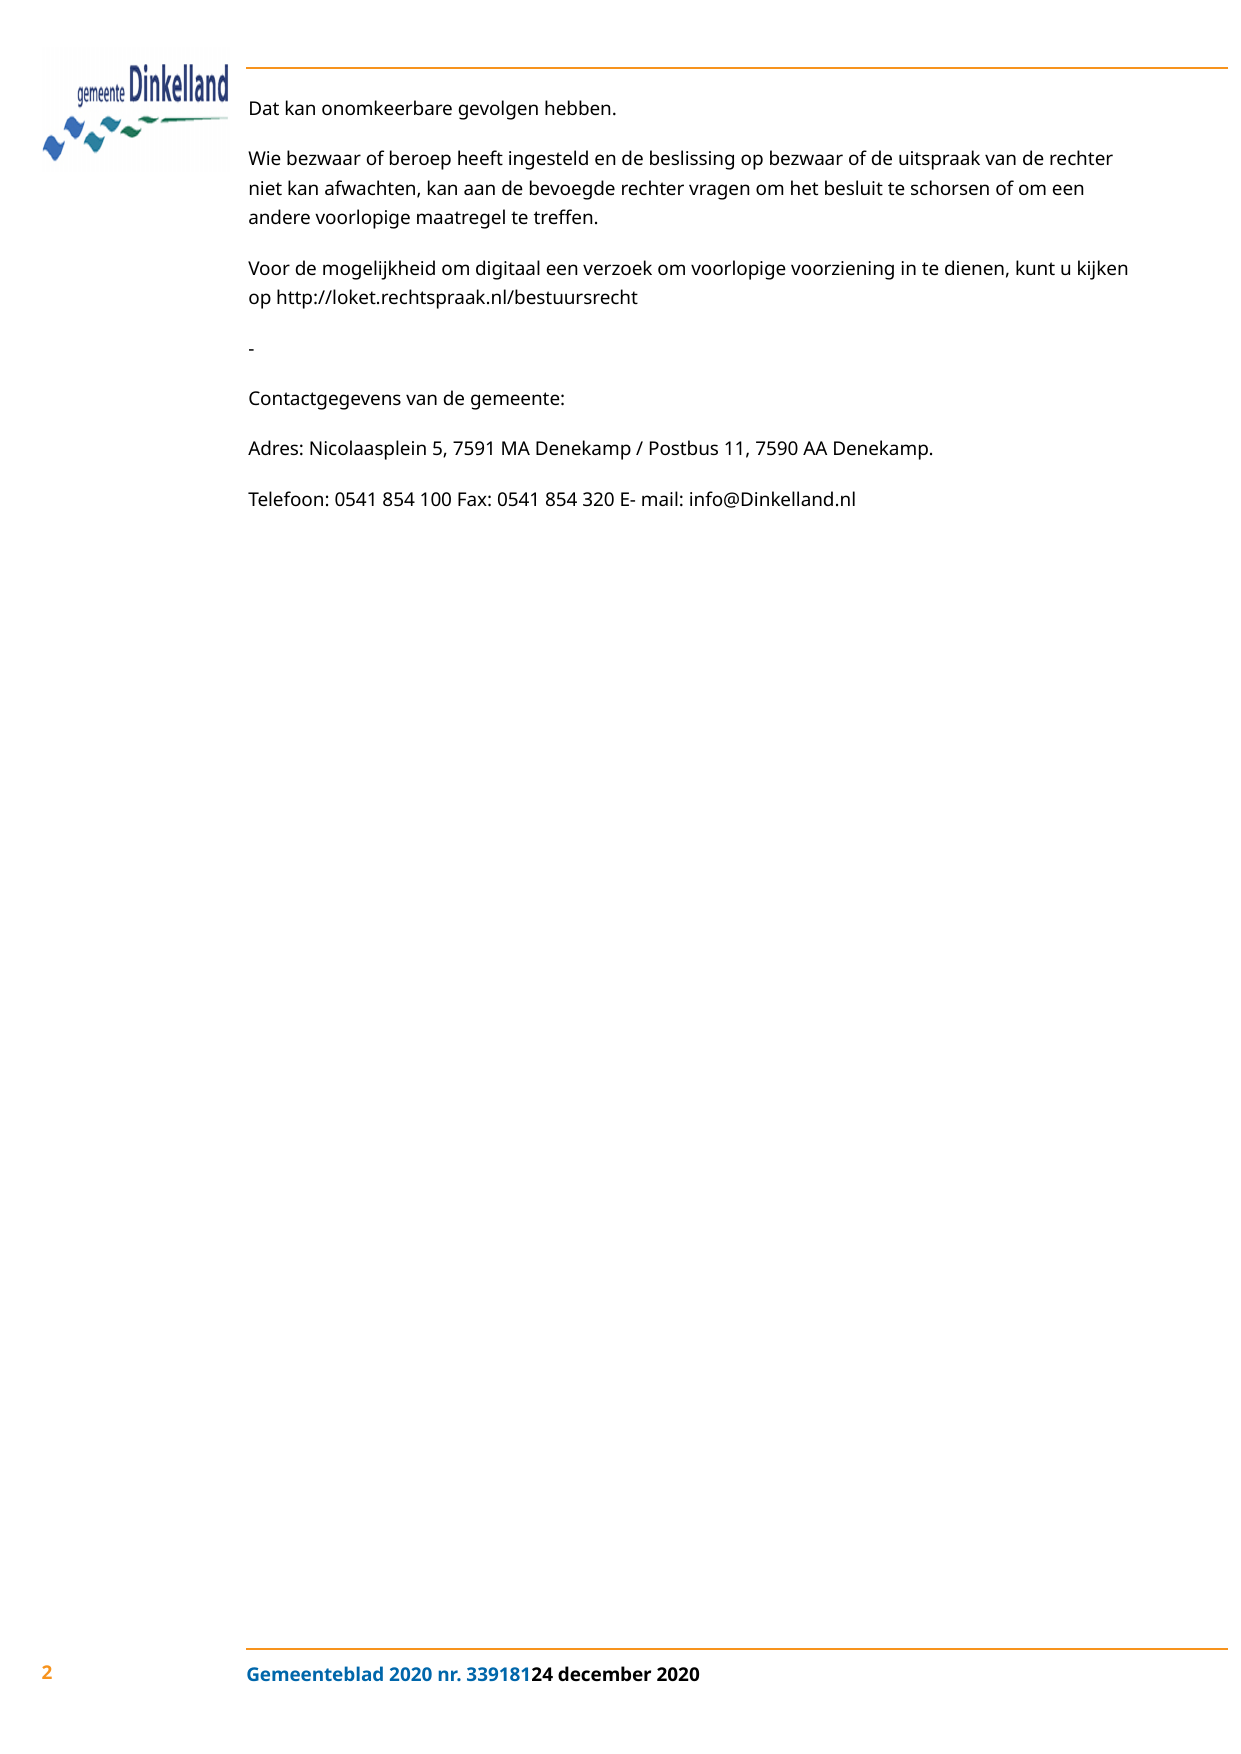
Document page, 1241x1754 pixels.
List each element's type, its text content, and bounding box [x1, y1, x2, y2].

text Dat kan onomkeerbare gevolgen hebben. [248, 95, 1152, 121]
text Contactgegevens van de gemeente: [248, 385, 1152, 411]
text - [248, 335, 1152, 361]
text Voor de mogelijkheid om digitaal een verzoek om voorlopige voorziening in te dienen, kunt u kijken op http://loket.rechtspraak.nl/bestuursrecht [248, 255, 1152, 310]
text Wie bezwaar of beroep heeft ingesteld en de beslissing op bezwaar of de uitspraak van de rechter niet kan afwachten, kan aan de bevoegde rechter vragen om het besluit te schorsen of om een andere voorlopige maatregel te treffen. [248, 145, 1152, 230]
text Telefoon: 0541 854 100 Fax: 0541 854 320 E- mail: info@Dinkelland.nl [248, 486, 1152, 512]
text Adres: Nicolaasplein 5, 7591 MA Denekamp / Postbus 11, 7590 AA Denekamp. [248, 436, 1152, 461]
picture [41, 47, 231, 172]
